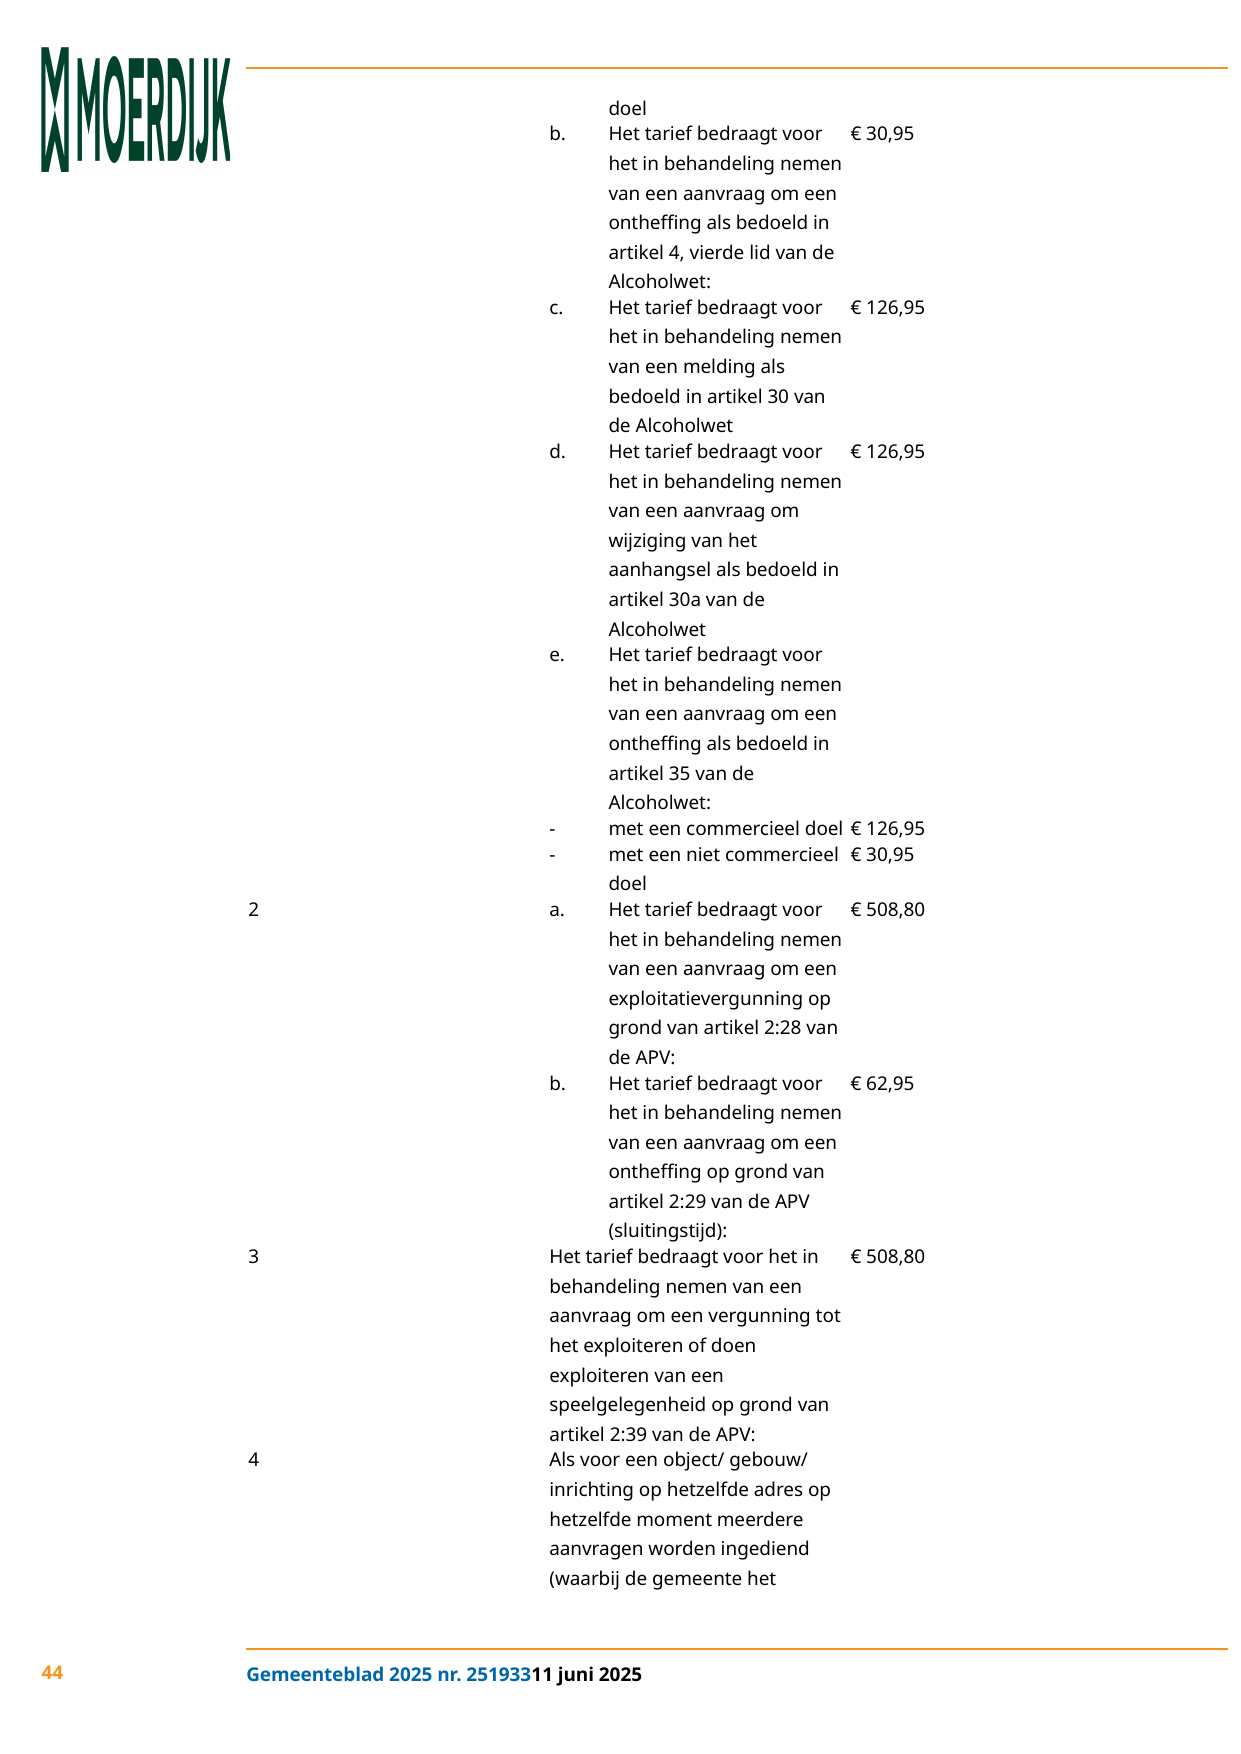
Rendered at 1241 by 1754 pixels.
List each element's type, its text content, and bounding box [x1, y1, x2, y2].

table_cell [850, 95, 1152, 121]
table_cell Als voor een object/ gebouw/ inrichting op hetzelfde adres op hetzelfde moment meerdere aanvragen worden ingediend (waarbij de gemeente het [549, 1447, 850, 1591]
table_cell [248, 1070, 549, 1243]
table_cell € 508,80 [850, 896, 1152, 1070]
table_cell Het tarief bedraagt voor het in behandeling nemen van een melding als bedoeld in artikel 30 van de Alcoholwet [549, 294, 850, 438]
table_cell Het tarief bedraagt voor het in behandeling nemen van een aanvraag om wijziging van het aanhangsel als bedoeld in artikel 30a van de Alcoholwet [549, 438, 850, 641]
table_cell € 126,95 [850, 815, 1152, 841]
table_cell € 126,95 [850, 294, 1152, 438]
table_cell 2 [248, 896, 549, 1070]
table_cell € 508,80 [850, 1244, 1152, 1447]
table_cell [248, 438, 549, 641]
table_cell 3 [248, 1244, 549, 1447]
table_cell [248, 841, 549, 896]
table_cell [850, 641, 1152, 815]
table_cell € 62,95 [850, 1070, 1152, 1243]
table_cell Het tarief bedraagt voor het in behandeling nemen van een aanvraag om een ontheffing als bedoeld in artikel 4, vierde lid van de Alcoholwet: [549, 121, 850, 294]
table_cell [248, 815, 549, 841]
table_cell doel [549, 95, 850, 121]
table_cell Het tarief bedraagt voor het in behandeling nemen van een aanvraag om een vergunning tot het exploiteren of doen exploiteren van een speelgelegenheid op grond van artikel 2:39 van de APV: [549, 1244, 850, 1447]
table_cell Het tarief bedraagt voor het in behandeling nemen van een aanvraag om een exploitatievergunning op grond van artikel 2:28 van de APV: [549, 896, 850, 1070]
table_cell Het tarief bedraagt voor het in behandeling nemen van een aanvraag om een ontheffing op grond van artikel 2:29 van de APV (sluitingstijd): [549, 1070, 850, 1243]
table_cell € 30,95 [850, 841, 1152, 896]
table_cell € 126,95 [850, 438, 1152, 641]
table_cell [248, 95, 549, 121]
table_cell met een niet commercieel doel [549, 841, 850, 896]
table_cell [850, 1447, 1152, 1591]
table_cell [248, 641, 549, 815]
table_cell [248, 121, 549, 294]
table_cell Het tarief bedraagt voor het in behandeling nemen van een aanvraag om een ontheffing als bedoeld in artikel 35 van de Alcoholwet: [549, 641, 850, 815]
picture [41, 47, 231, 172]
table_cell € 30,95 [850, 121, 1152, 294]
table_cell [248, 294, 549, 438]
table_cell met een commercieel doel [549, 815, 850, 841]
table_cell 4 [248, 1447, 549, 1591]
